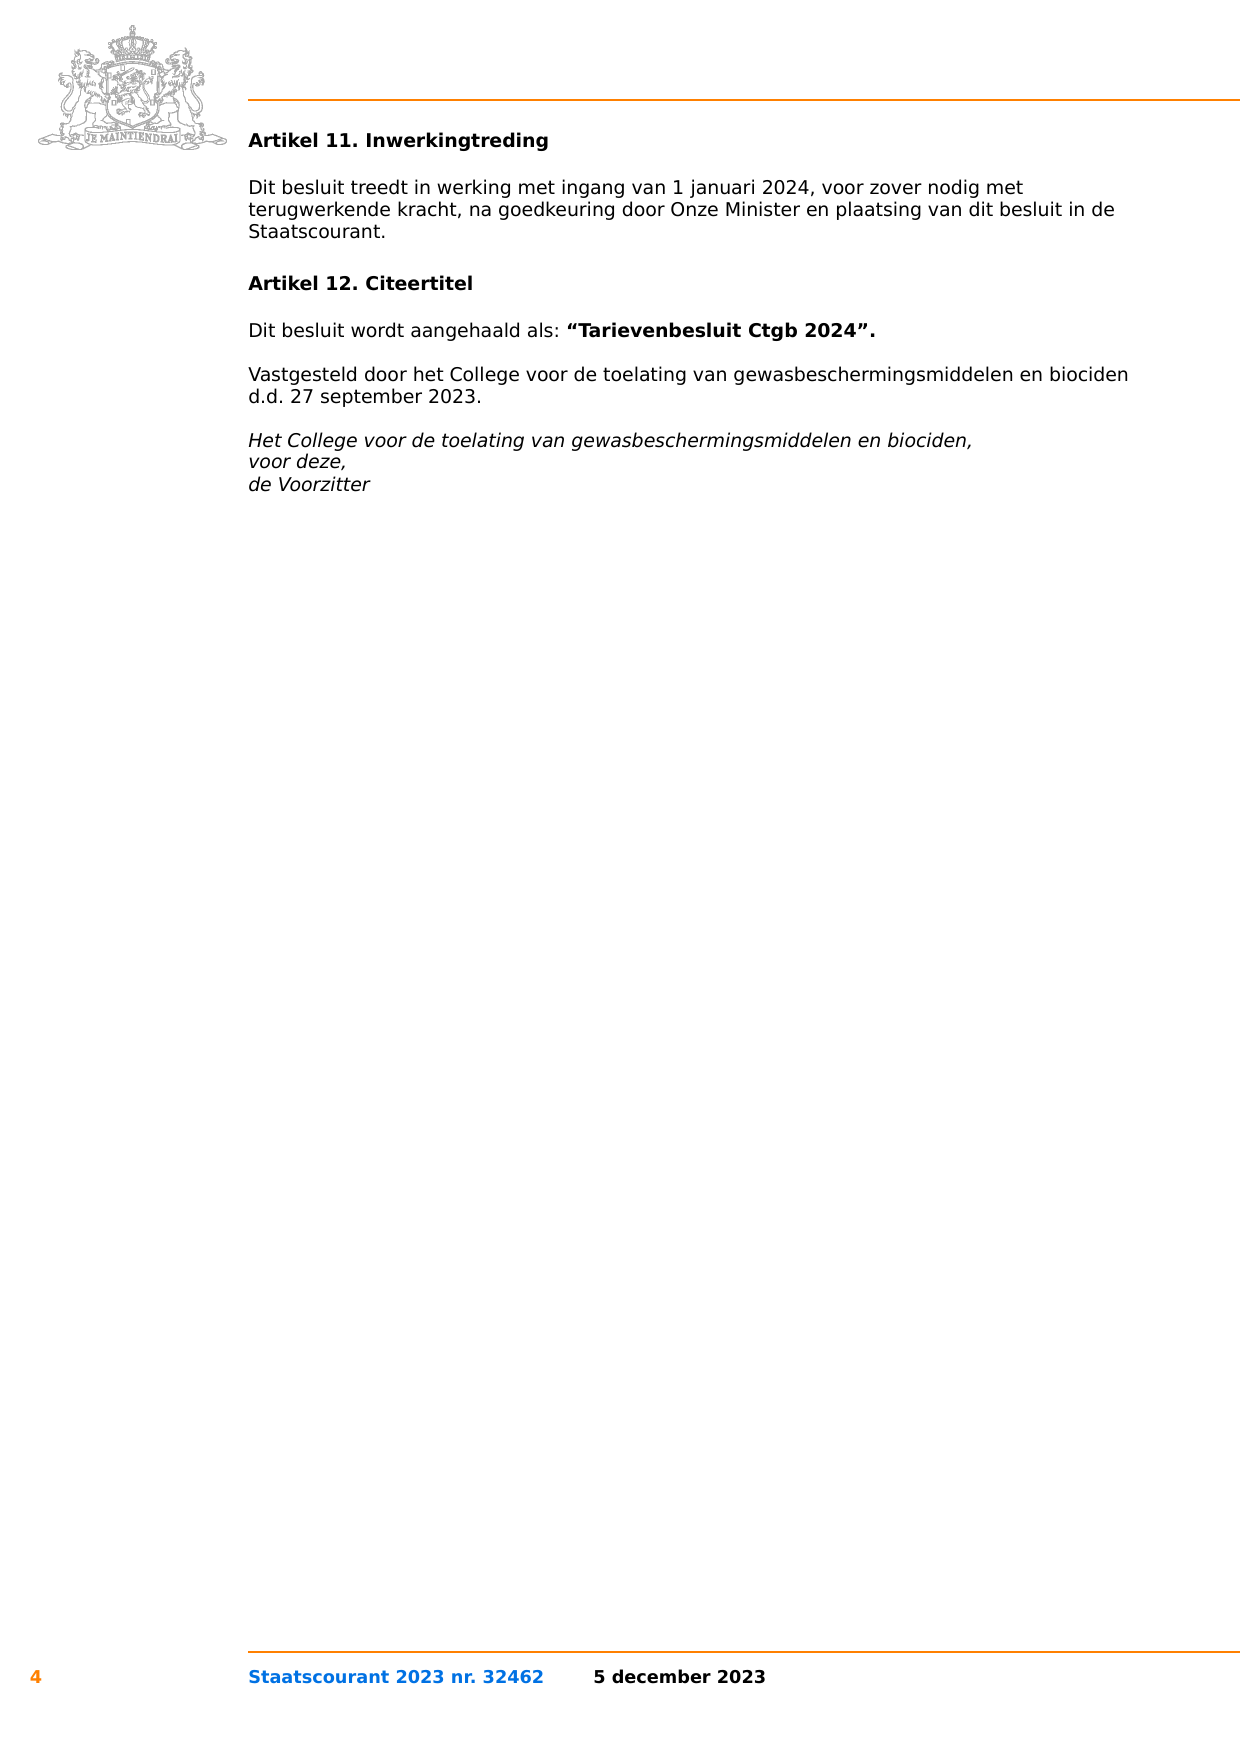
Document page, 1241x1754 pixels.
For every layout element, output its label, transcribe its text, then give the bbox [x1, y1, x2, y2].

picture [38, 25, 227, 150]
text Dit besluit wordt aangehaald als: “Tarievenbesluit Ctgb 2024”. [248, 320, 1163, 342]
text Vastgesteld door het College voor de toelating van gewasbeschermingsmiddelen en biociden d.d. 27 september 2023. [248, 364, 1163, 408]
subtitle Artikel 11. Inwerkingtreding [248, 130, 1163, 152]
text Het College voor de toelating van gewasbeschermingsmiddelen en biociden, voor deze, de Voorzitter [248, 429, 1163, 495]
text Dit besluit treedt in werking met ingang van 1 januari 2024, voor zover nodig met terugwerkende kracht, na goedkeuring door Onze Minister en plaatsing van dit besluit in de Staatscourant. [248, 177, 1163, 243]
subtitle Artikel 12. Citeertitel [248, 273, 1163, 295]
